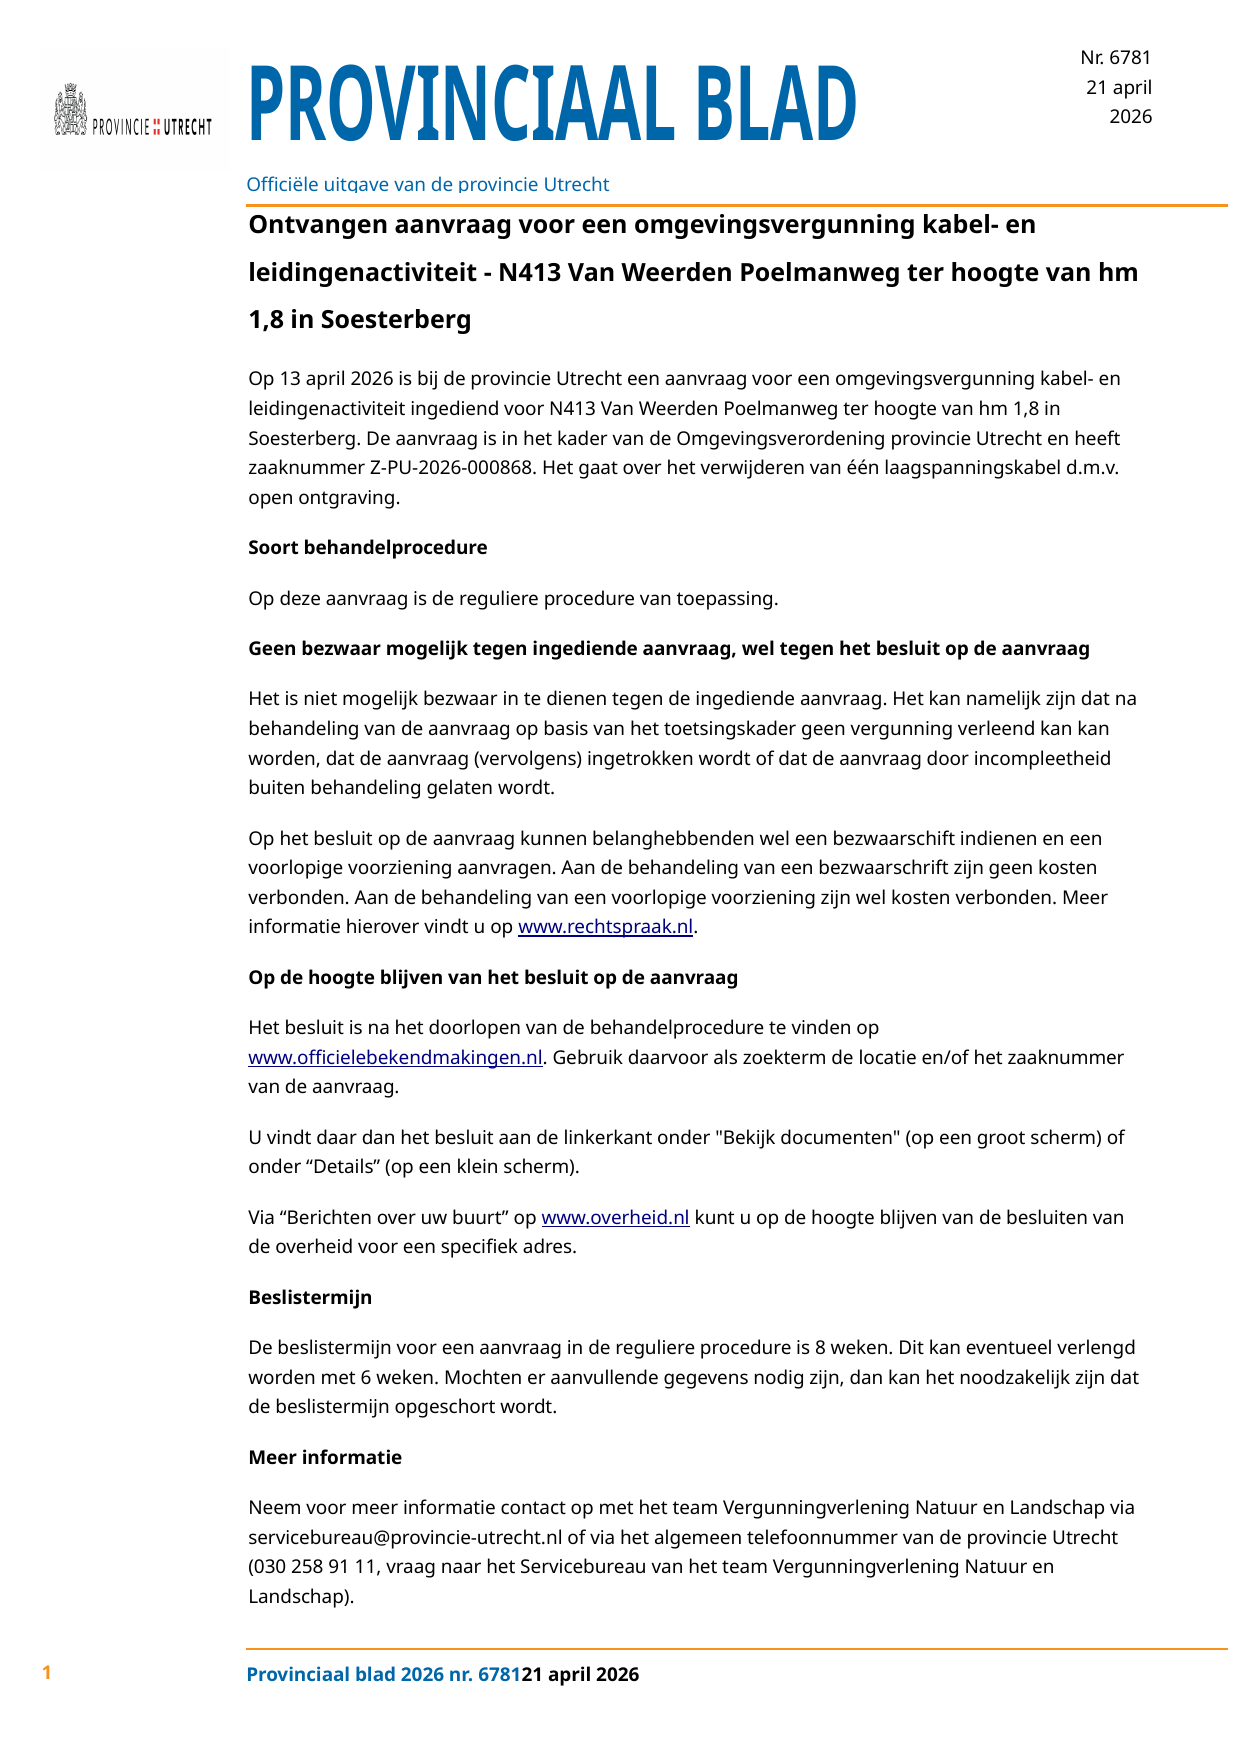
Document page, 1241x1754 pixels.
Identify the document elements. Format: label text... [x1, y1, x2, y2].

text Neem voor meer informatie contact op met het team Vergunningverlening Natuur en Landschap via servicebureau@provincie-utrecht.nl of via het algemeen telefoonnummer van de provincie Utrecht (030 258 91 11, vraag naar het Servicebureau van het team Vergunningverlening Natuur en Landschap). [248, 1494, 1152, 1609]
text Op deze aanvraag is de reguliere procedure van toepassing. [248, 585, 1152, 610]
text Ontvangen aanvraag voor een omgevingsvergunning kabel- en leidingenactiviteit - N413 Van Weerden Poelmanweg ter hoogte van hm 1,8 in Soesterberg [248, 207, 1152, 336]
text Geen bezwaar mogelijk tegen ingediende aanvraag, wel tegen het besluit op de aanvraag [248, 635, 1152, 661]
text Soort behandelprocedure [248, 534, 1152, 560]
text Meer informatie [248, 1444, 1152, 1469]
text Beslistermijn [248, 1284, 1152, 1309]
picture [41, 47, 231, 172]
text Op het besluit op de aanvraag kunnen belanghebbenden wel een bezwaarschift indienen en een voorlopige voorziening aanvragen. Aan de behandeling van een bezwaarschrift zijn geen kosten verbonden. Aan de behandeling van een voorlopige voorziening zijn wel kosten verbonden. Meer informatie hierover vindt u op www.rechtspraak.nl. [248, 825, 1152, 939]
text Het besluit is na het doorlopen van de behandelprocedure te vinden op www.officielebekendmakingen.nl. Gebruik daarvoor als zoekterm de locatie en/of het zaaknummer van de aanvraag. [248, 1014, 1152, 1099]
text De beslistermijn voor een aanvraag in de reguliere procedure is 8 weken. Dit kan eventueel verlengd worden met 6 weken. Mochten er aanvullende gegevens nodig zijn, dan kan het noodzakelijk zijn dat de beslistermijn opgeschort wordt. [248, 1334, 1152, 1419]
text Op 13 april 2026 is bij de provincie Utrecht een aanvraag voor een omgevingsvergunning kabel- en leidingenactiviteit ingediend voor N413 Van Weerden Poelmanweg ter hoogte van hm 1,8 in Soesterberg. De aanvraag is in het kader van de Omgevingsverordening provincie Utrecht en heeft zaaknummer Z-PU-2026-000868. Het gaat over het verwijderen van één laagspanningskabel d.m.v. open ontgraving. [248, 366, 1152, 509]
text U vindt daar dan het besluit aan de linkerkant onder "Bekijk documenten" (op een groot scherm) of onder “Details” (op een klein scherm). [248, 1124, 1152, 1179]
text Op de hoogte blijven van het besluit op de aanvraag [248, 964, 1152, 989]
text Het is niet mogelijk bezwaar in te dienen tegen de ingediende aanvraag. Het kan namelijk zijn dat na behandeling van de aanvraag op basis van het toetsingskader geen vergunning verleend kan kan worden, dat de aanvraag (vervolgens) ingetrokken wordt of dat de aanvraag door incompleetheid buiten behandeling gelaten wordt. [248, 686, 1152, 800]
text Via “Berichten over uw buurt” op www.overheid.nl kunt u op de hoogte blijven van de besluiten van de overheid voor een specifiek adres. [248, 1204, 1152, 1259]
